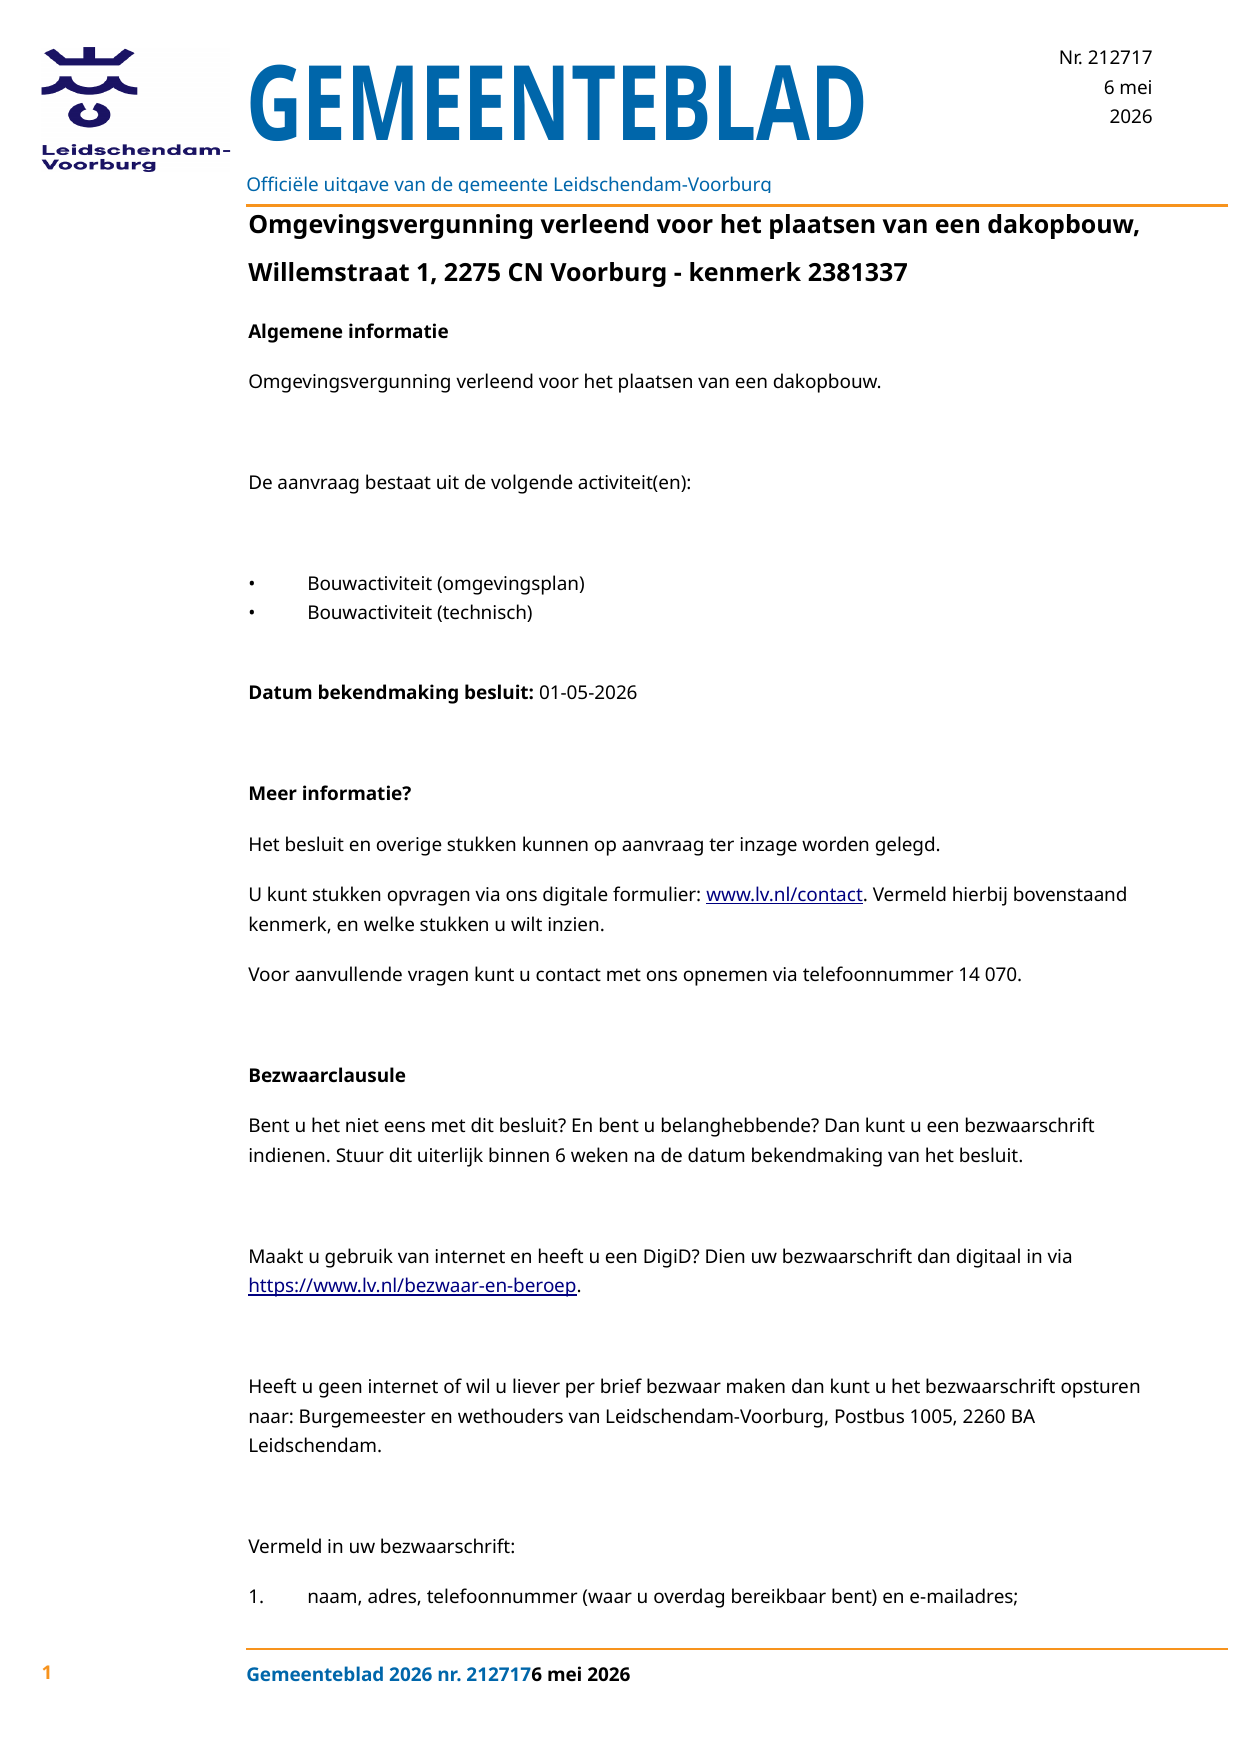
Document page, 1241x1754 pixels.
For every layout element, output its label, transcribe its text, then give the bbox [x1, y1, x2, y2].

text Heeft u geen internet of wil u liever per brief bezwaar maken dan kunt u het bezwaarschrift opsturen naar: Burgemeester en wethouders van Leidschendam-Voorburg, Postbus 1005, 2260 BA Leidschendam. [248, 1373, 1152, 1458]
list Bouwactiviteit (omgevingsplan) [248, 570, 1152, 596]
picture [41, 47, 231, 172]
text Meer informatie? [248, 780, 1152, 806]
list naam, adres, telefoonnummer (waar u overdag bereikbaar bent) en e-mailadres; [248, 1584, 1152, 1609]
list Bouwactiviteit (technisch) [248, 599, 1152, 625]
text Het besluit en overige stukken kunnen op aanvraag ter inzage worden gelegd. [248, 831, 1152, 857]
text Bent u het niet eens met dit besluit? En bent u belanghebbende? Dan kunt u een bezwaarschrift indienen. Stuur dit uiterlijk binnen 6 weken na de datum bekendmaking van het besluit. [248, 1112, 1152, 1168]
text Vermeld in uw bezwaarschrift: [248, 1533, 1152, 1559]
text De aanvraag bestaat uit de volgende activiteit(en): [248, 469, 1152, 495]
text Voor aanvullende vragen kunt u contact met ons opnemen via telefoonnummer 14 070. [248, 961, 1152, 987]
text Omgevingsvergunning verleend voor het plaatsen van een dakopbouw. [248, 368, 1152, 394]
text Maakt u gebruik van internet en heeft u een DigiD? Dien uw bezwaarschrift dan digitaal in via https://www.lv.nl/bezwaar-en-beroep. [248, 1243, 1152, 1298]
text Bezwaarclausule [248, 1062, 1152, 1088]
text Omgevingsvergunning verleend voor het plaatsen van een dakopbouw, Willemstraat 1, 2275 CN Voorburg - kenmerk 2381337 [248, 207, 1152, 288]
text Datum bekendmaking besluit: 01-05-2026 [248, 679, 1152, 705]
text Algemene informatie [248, 318, 1152, 344]
text U kunt stukken opvragen via ons digitale formulier: www.lv.nl/contact. Vermeld hierbij bovenstaand kenmerk, en welke stukken u wilt inzien. [248, 881, 1152, 937]
